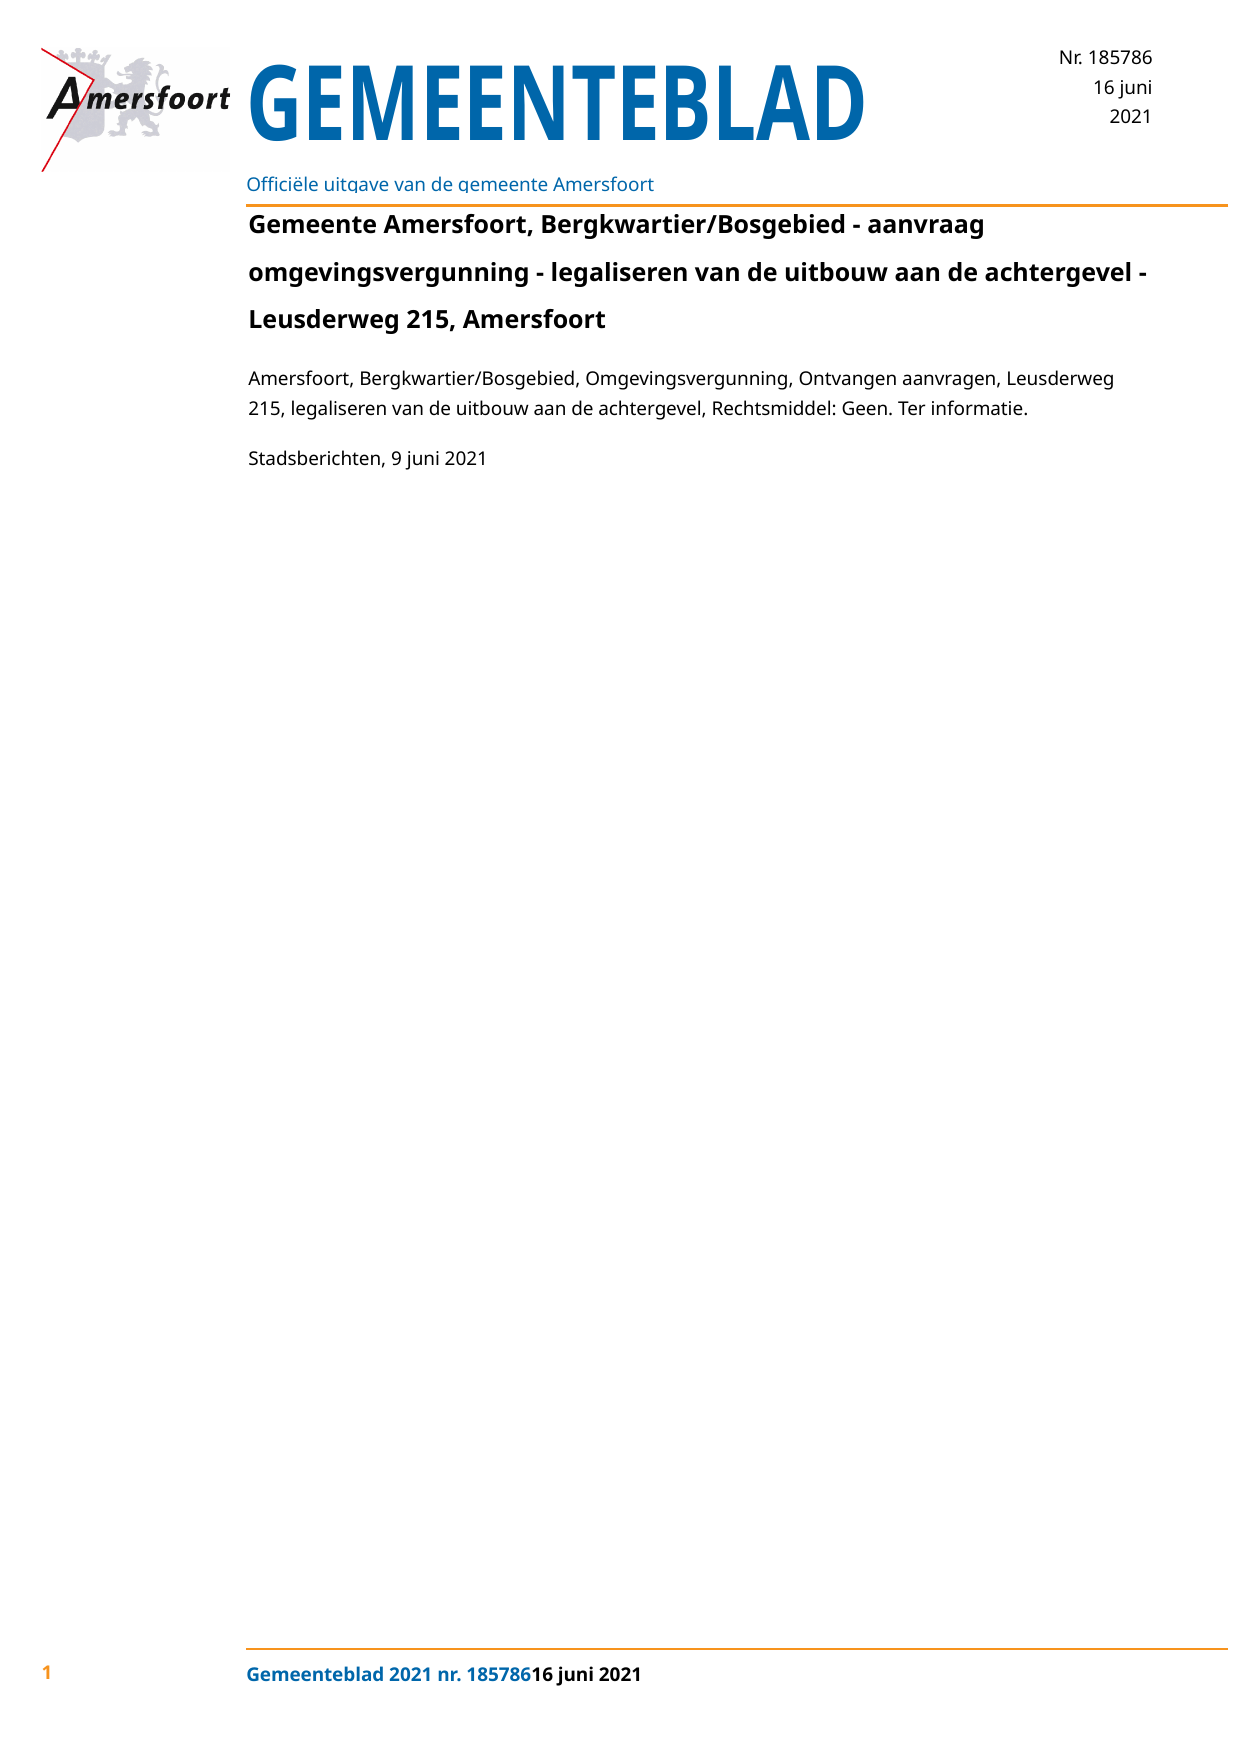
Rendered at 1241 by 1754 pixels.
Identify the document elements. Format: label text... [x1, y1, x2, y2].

picture [41, 47, 231, 172]
text Amersfoort, Bergkwartier/Bosgebied, Omgevingsvergunning, Ontvangen aanvragen, Leusderweg 215, legaliseren van de uitbouw aan de achtergevel, Rechtsmiddel: Geen. Ter informatie. [248, 366, 1152, 421]
text Gemeente Amersfoort, Bergkwartier/Bosgebied - aanvraag omgevingsvergunning - legaliseren van de uitbouw aan de achtergevel - Leusderweg 215, Amersfoort [248, 207, 1152, 336]
text Stadsberichten, 9 juni 2021 [248, 446, 1152, 471]
